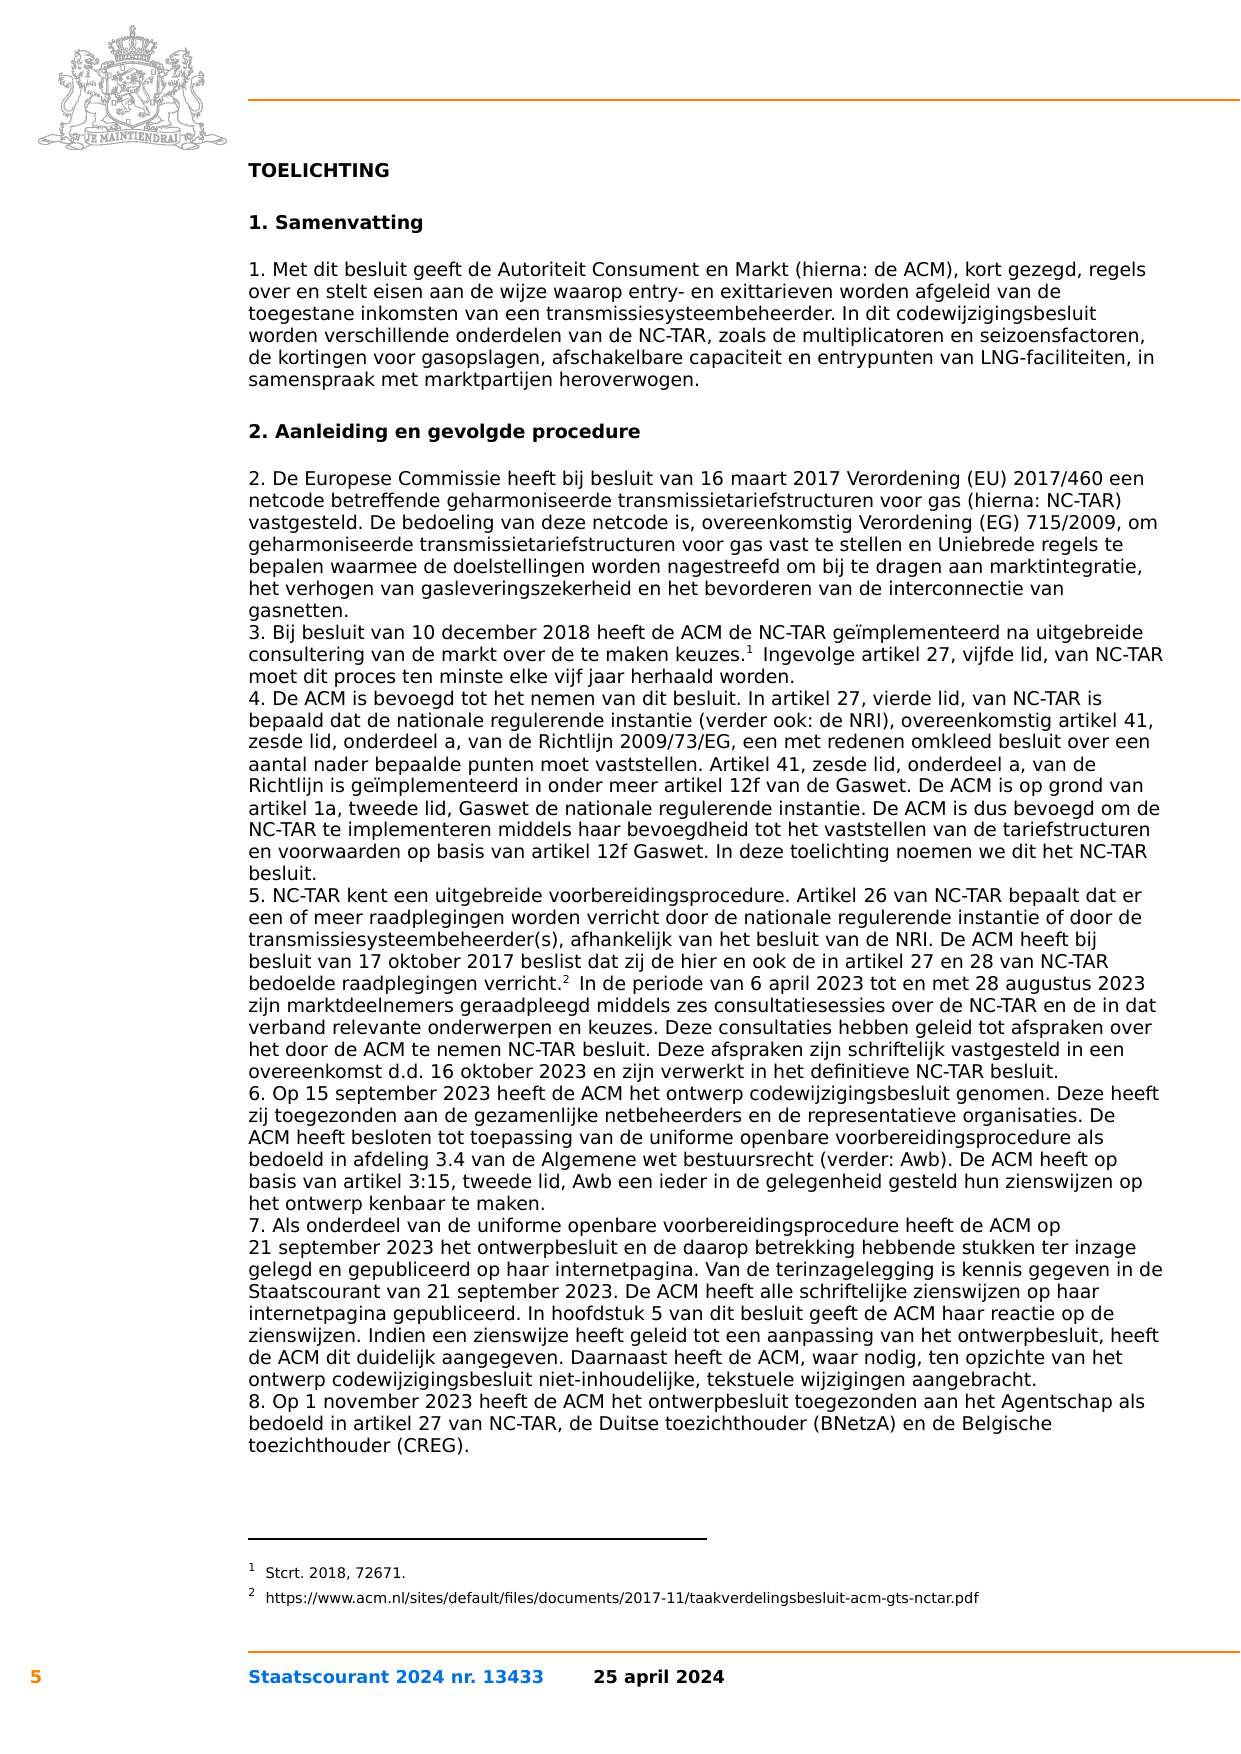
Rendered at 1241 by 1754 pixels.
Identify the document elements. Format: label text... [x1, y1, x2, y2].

text Stcrt. 2018, 72671. [248, 1561, 1163, 1583]
text 6. Op 15 september 2023 heeft de ACM het ontwerp codewijzigingsbesluit genomen. Deze heeft zij toegezonden aan de gezamenlijke netbeheerders en de representatieve organisaties. De ACM heeft besloten tot toepassing van de uniforme openbare voorbereidingsprocedure als bedoeld in afdeling 3.4 van de Algemene wet bestuursrecht (verder: Awb). De ACM heeft op basis van artikel 3:15, tweede lid, Awb een ieder in de gelegenheid gesteld hun zienswijzen op het ontwerp kenbaar te maken. [248, 1083, 1163, 1215]
text https://www.acm.nl/sites/default/files/documents/2017-11/taakverdelingsbesluit-acm-gts-nctar.pdf [248, 1586, 1163, 1608]
text 4. De ACM is bevoegd tot het nemen van dit besluit. In artikel 27, vierde lid, van NC-TAR is bepaald dat de nationale regulerende instantie (verder ook: de NRI), overeenkomstig artikel 41, zesde lid, onderdeel a, van de Richtlijn 2009/73/EG, een met redenen omkleed besluit over een aantal nader bepaalde punten moet vaststellen. Artikel 41, zesde lid, onderdeel a, van de Richtlijn is geïmplementeerd in onder meer artikel 12f van de Gaswet. De ACM is op grond van artikel 1a, tweede lid, Gaswet de nationale regulerende instantie. De ACM is dus bevoegd om de NC-TAR te implementeren middels haar bevoegdheid tot het vaststellen van de tariefstructuren en voorwaarden op basis van artikel 12f Gaswet. In deze toelichting noemen we dit het NC-TAR besluit. [248, 687, 1163, 885]
text 7. Als onderdeel van de uniforme openbare voorbereidingsprocedure heeft de ACM op 21 september 2023 het ontwerpbesluit en de daarop betrekking hebbende stukken ter inzage gelegd en gepubliceerd op haar internetpagina. Van de terinzagelegging is kennis gegeven in de Staatscourant van 21 september 2023. De ACM heeft alle schriftelijke zienswijzen op haar internetpagina gepubliceerd. In hoofdstuk 5 van dit besluit geeft de ACM haar reactie op de zienswijzen. Indien een zienswijze heeft geleid tot een aanpassing van het ontwerpbesluit, heeft de ACM dit duidelijk aangegeven. Daarnaast heeft de ACM, waar nodig, ten opzichte van het ontwerp codewijzigingsbesluit niet-inhoudelijke, tekstuele wijzigingen aangebracht. [248, 1215, 1163, 1391]
text 8. Op 1 november 2023 heeft de ACM het ontwerpbesluit toegezonden aan het Agentschap als bedoeld in artikel 27 van NC-TAR, de Duitse toezichthouder (BNetzA) en de Belgische toezichthouder (CREG). [248, 1391, 1163, 1457]
picture [38, 25, 227, 150]
text 5. NC-TAR kent een uitgebreide voorbereidingsprocedure. Artikel 26 van NC-TAR bepaalt dat er een of meer raadplegingen worden verricht door de nationale regulerende instantie of door de transmissiesysteembeheerder(s), afhankelijk van het besluit van de NRI. De ACM heeft bij besluit van 17 oktober 2017 beslist dat zij de hier en ook de in artikel 27 en 28 van NC-TAR bedoelde raadplegingen verricht. In de periode van 6 april 2023 tot en met 28 augustus 2023 zijn marktdeelnemers geraadpleegd middels zes consultatiesessies over de NC-TAR en de in dat verband relevante onderwerpen en keuzes. Deze consultaties hebben geleid tot afspraken over het door de ACM te nemen NC-TAR besluit. Deze afspraken zijn schriftelijk vastgesteld in een overeenkomst d.d. 16 oktober 2023 en zijn verwerkt in het definitieve NC-TAR besluit. [248, 885, 1163, 1083]
subtitle 1. Samenvatting [248, 212, 1163, 234]
text 3. Bij besluit van 10 december 2018 heeft de ACM de NC-TAR geïmplementeerd na uitgebreide consultering van de markt over de te maken keuzes. Ingevolge artikel 27, vijfde lid, van NC-TAR moet dit proces ten minste elke vijf jaar herhaald worden. [248, 622, 1163, 687]
subtitle 2. Aanleiding en gevolgde procedure [248, 421, 1163, 443]
subtitle TOELICHTING [248, 160, 1163, 182]
text 2. De Europese Commissie heeft bij besluit van 16 maart 2017 Verordening (EU) 2017/460 een netcode betreffende geharmoniseerde transmissietariefstructuren voor gas (hierna: NC-TAR) vastgesteld. De bedoeling van deze netcode is, overeenkomstig Verordening (EG) 715/2009, om geharmoniseerde transmissietariefstructuren voor gas vast te stellen en Uniebrede regels te bepalen waarmee de doelstellingen worden nagestreefd om bij te dragen aan marktintegratie, het verhogen van gasleveringszekerheid en het bevorderen van de interconnectie van gasnetten. [248, 468, 1163, 622]
text 1. Met dit besluit geeft de Autoriteit Consument en Markt (hierna: de ACM), kort gezegd, regels over en stelt eisen aan de wijze waarop entry- en exittarieven worden afgeleid van de toegestane inkomsten van een transmissiesysteembeheerder. In dit codewijzigingsbesluit worden verschillende onderdelen van de NC-TAR, zoals de multiplicatoren en seizoensfactoren, de kortingen voor gasopslagen, afschakelbare capaciteit en entrypunten van LNG-faciliteiten, in samenspraak met marktpartijen heroverwogen. [248, 259, 1163, 391]
